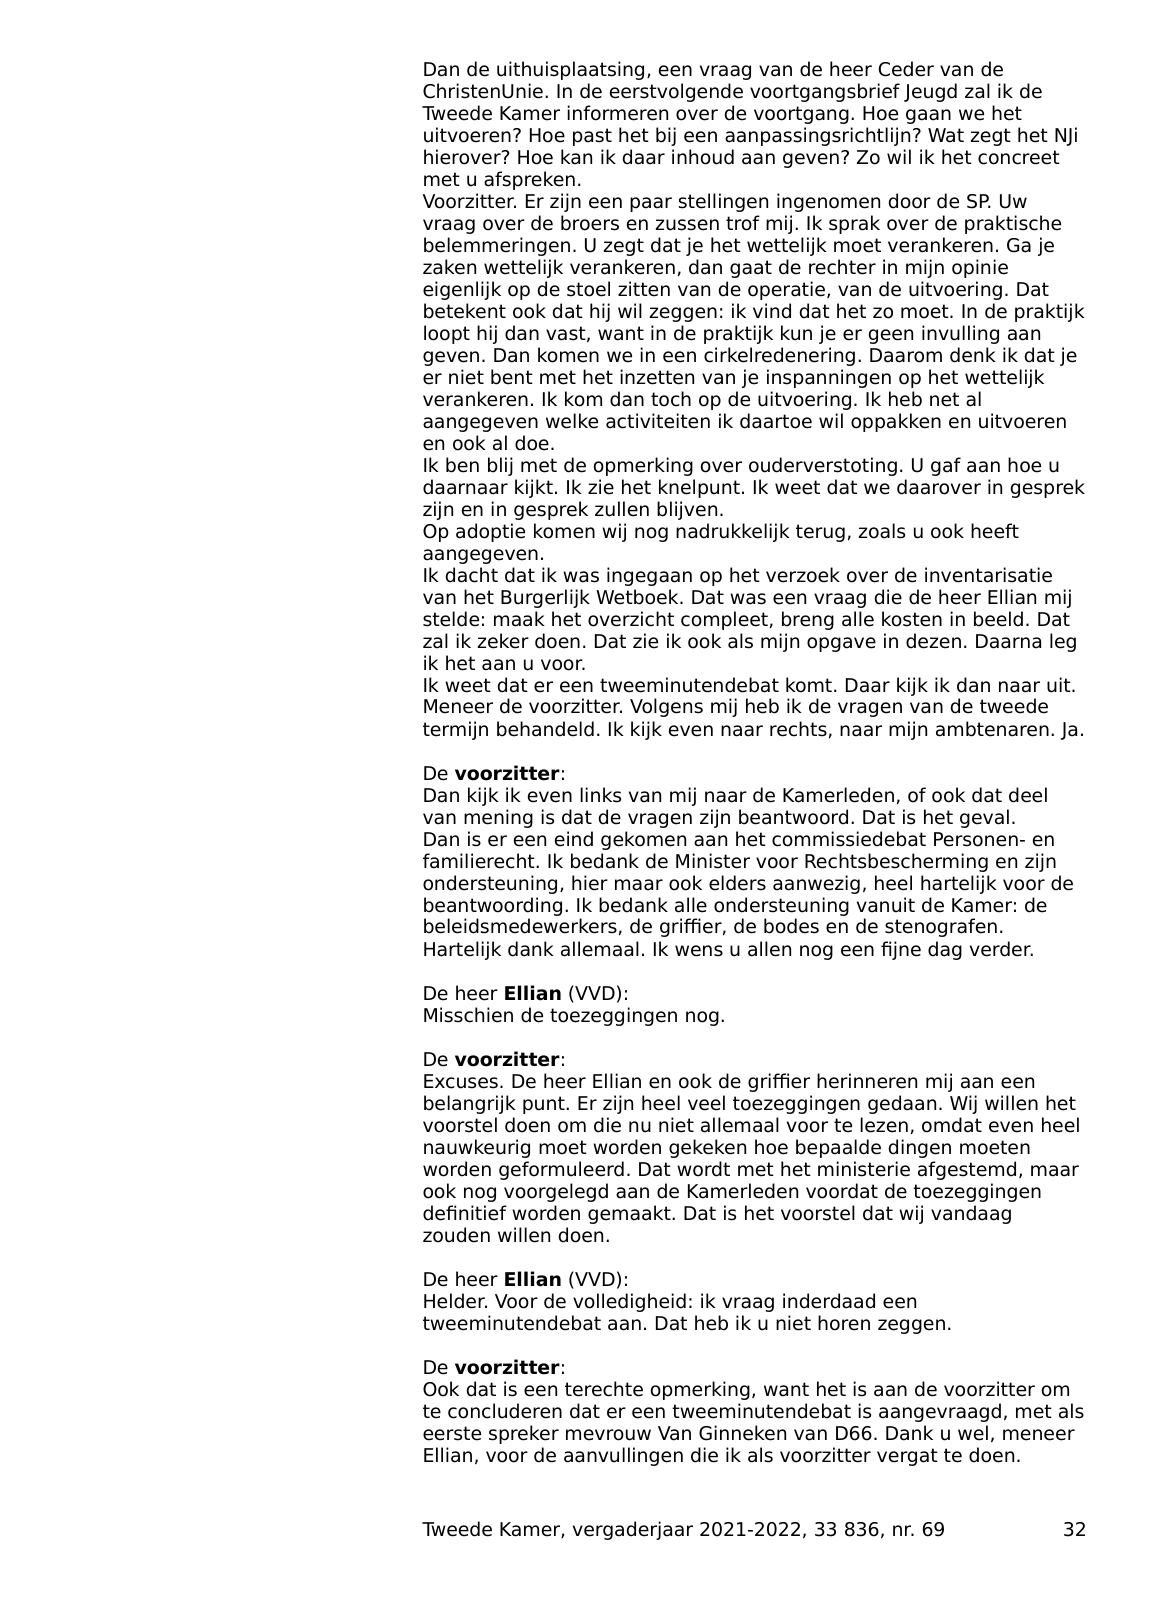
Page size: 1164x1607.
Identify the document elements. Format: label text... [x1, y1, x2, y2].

text Excuses. De heer Ellian en ook de griffier herinneren mij aan een belangrijk punt. Er zijn heel veel toezeggingen gedaan. Wij willen het voorstel doen om die nu niet allemaal voor te lezen, omdat even heel nauwkeurig moet worden gekeken hoe bepaalde dingen moeten worden geformuleerd. Dat wordt met het ministerie afgestemd, maar ook nog voorgelegd aan de Kamerleden voordat de toezeggingen definitief worden gemaakt. Dat is het voorstel dat wij vandaag zouden willen doen. [422, 1071, 1087, 1247]
text Voorzitter. Er zijn een paar stellingen ingenomen door de SP. Uw vraag over de broers en zussen trof mij. Ik sprak over de praktische belemmeringen. U zegt dat je het wettelijk moet verankeren. Ga je zaken wettelijk verankeren, dan gaat de rechter in mijn opinie eigenlijk op de stoel zitten van de operatie, van de uitvoering. Dat betekent ook dat hij wil zeggen: ik vind dat het zo moet. In de praktijk loopt hij dan vast, want in de praktijk kun je er geen invulling aan geven. Dan komen we in een cirkelredenering. Daarom denk ik dat je er niet bent met het inzetten van je inspanningen op het wettelijk verankeren. Ik kom dan toch op de uitvoering. Ik heb net al aangegeven welke activiteiten ik daartoe wil oppakken en uitvoeren en ook al doe. [422, 191, 1087, 455]
text Dan de uithuisplaatsing, een vraag van de heer Ceder van de ChristenUnie. In de eerstvolgende voortgangsbrief Jeugd zal ik de Tweede Kamer informeren over de voortgang. Hoe gaan we het uitvoeren? Hoe past het bij een aanpassingsrichtlijn? Wat zegt het NJi hierover? Hoe kan ik daar inhoud aan geven? Zo wil ik het concreet met u afspreken. [422, 59, 1087, 191]
text Ik ben blij met de opmerking over ouderverstoting. U gaf aan hoe u daarnaar kijkt. Ik zie het knelpunt. Ik weet dat we daarover in gesprek zijn en in gesprek zullen blijven. [422, 455, 1087, 521]
text De voorzitter: [422, 1357, 1087, 1379]
text De heer Ellian (VVD): [422, 1269, 1087, 1291]
text Ik weet dat er een tweeminutendebat komt. Daar kijk ik dan naar uit. [422, 674, 1087, 696]
text Dan is er een eind gekomen aan het commissiedebat Personen- en familierecht. Ik bedank de Minister voor Rechtsbescherming en zijn ondersteuning, hier maar ook elders aanwezig, heel hartelijk voor de beantwoording. Ik bedank alle ondersteuning vanuit de Kamer: de beleidsmedewerkers, de griffier, de bodes en de stenografen. Hartelijk dank allemaal. Ik wens u allen nog een fijne dag verder. [422, 828, 1087, 960]
text Misschien de toezeggingen nog. [422, 1004, 1087, 1027]
text Ook dat is een terechte opmerking, want het is aan de voorzitter om te concluderen dat er een tweeminutendebat is aangevraagd, met als eerste spreker mevrouw Van Ginneken van D66. Dank u wel, meneer Ellian, voor de aanvullingen die ik als voorzitter vergat te doen. [422, 1379, 1087, 1467]
text De voorzitter: [422, 1049, 1087, 1071]
text Dan kijk ik even links van mij naar de Kamerleden, of ook dat deel van mening is dat de vragen zijn beantwoord. Dat is het geval. [422, 784, 1087, 828]
text Helder. Voor de volledigheid: ik vraag inderdaad een tweeminutendebat aan. Dat heb ik u niet horen zeggen. [422, 1291, 1087, 1335]
text Ik dacht dat ik was ingegaan op het verzoek over de inventarisatie van het Burgerlijk Wetboek. Dat was een vraag die de heer Ellian mij stelde: maak het overzicht compleet, breng alle kosten in beeld. Dat zal ik zeker doen. Dat zie ik ook als mijn opgave in dezen. Daarna leg ik het aan u voor. [422, 564, 1087, 674]
text De voorzitter: [422, 763, 1087, 784]
text De heer Ellian (VVD): [422, 983, 1087, 1004]
text Meneer de voorzitter. Volgens mij heb ik de vragen van de tweede termijn behandeld. Ik kijk even naar rechts, naar mijn ambtenaren. Ja. [422, 696, 1087, 740]
text Op adoptie komen wij nog nadrukkelijk terug, zoals u ook heeft aangegeven. [422, 521, 1087, 564]
